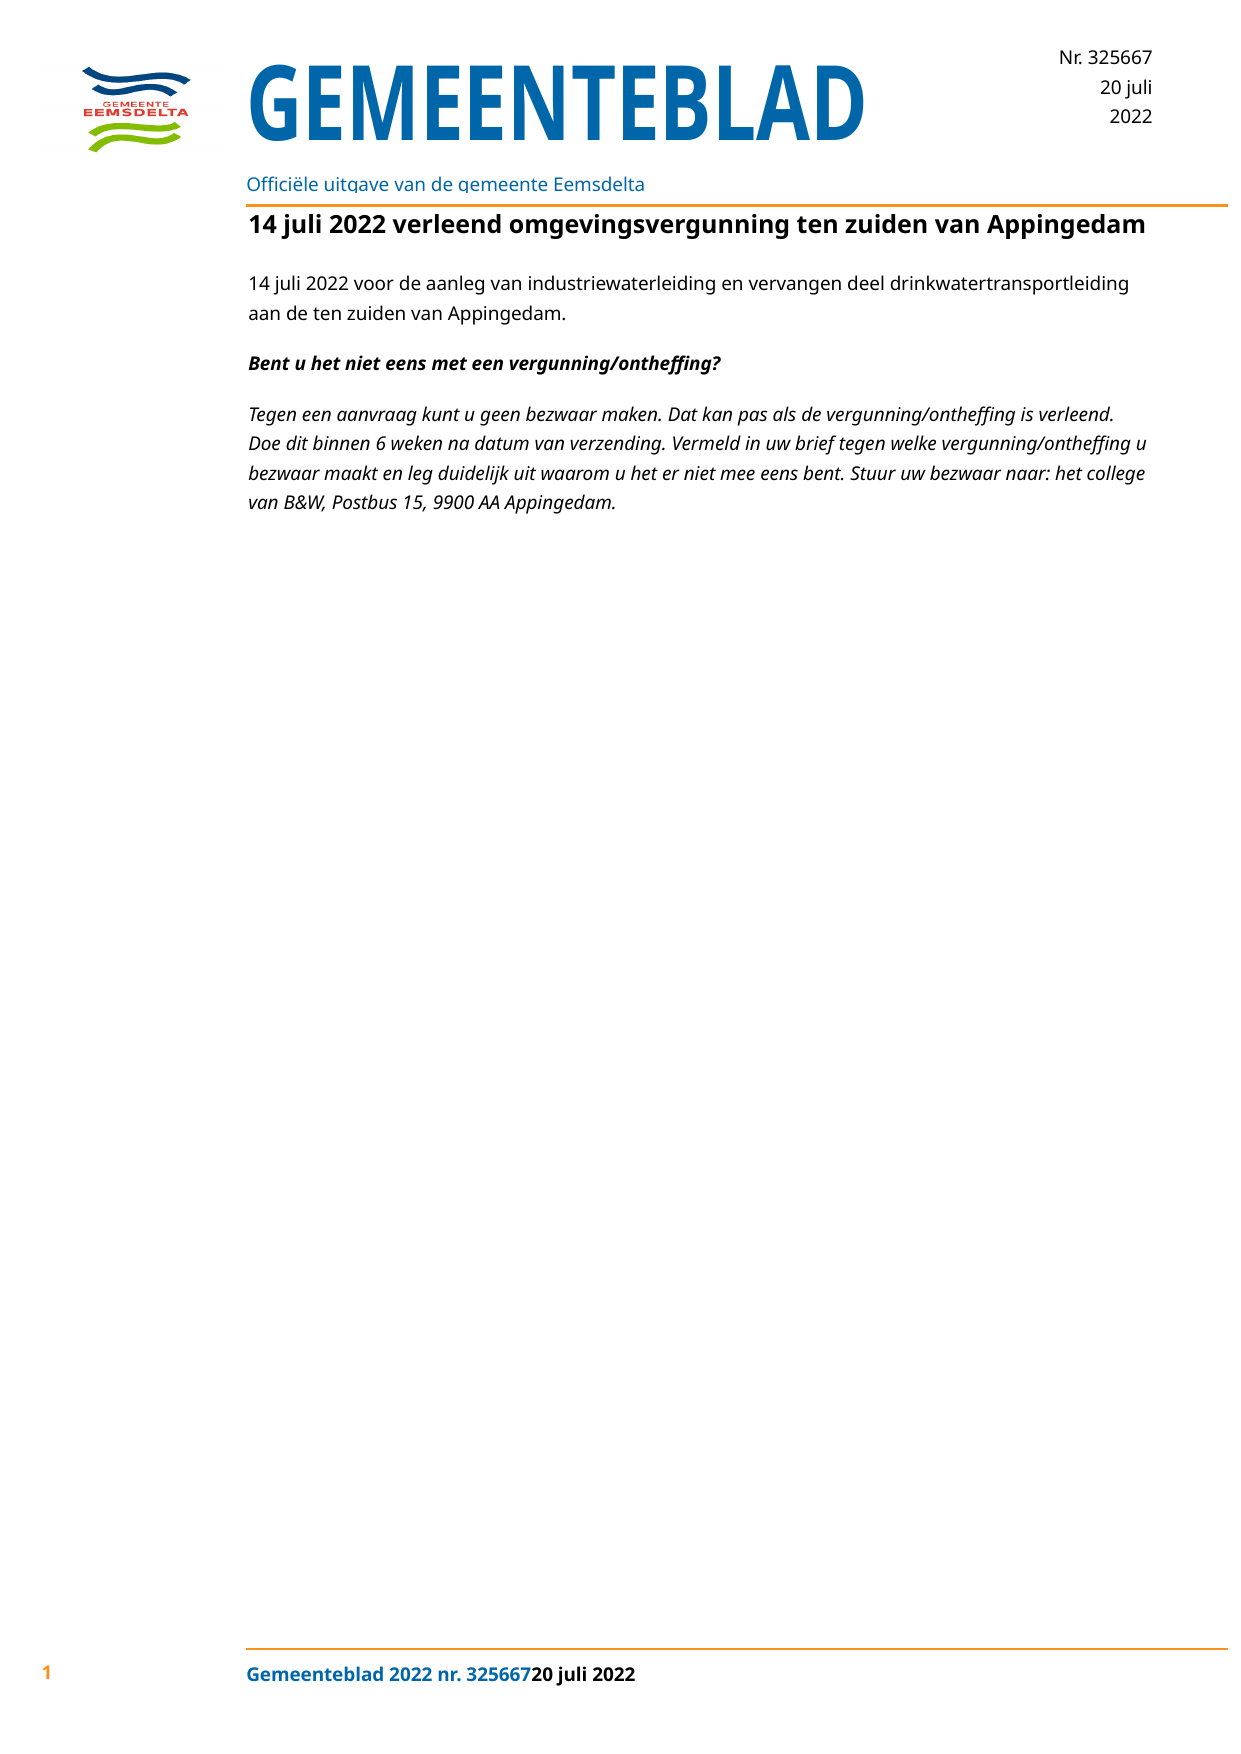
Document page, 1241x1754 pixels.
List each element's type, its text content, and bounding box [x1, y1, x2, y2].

text 14 juli 2022 verleend omgevingsvergunning ten zuiden van Appingedam [248, 207, 1152, 241]
picture [41, 47, 231, 172]
text 14 juli 2022 voor de aanleg van industriewaterleiding en vervangen deel drinkwatertransportleiding aan de ten zuiden van Appingedam. [248, 270, 1152, 326]
text Tegen een aanvraag kunt u geen bezwaar maken. Dat kan pas als de vergunning/ontheffing is verleend. Doe dit binnen 6 weken na datum van verzending. Vermeld in uw brief tegen welke vergunning/ontheffing u bezwaar maakt en leg duidelijk uit waarom u het er niet mee eens bent. Stuur uw bezwaar naar: het college van B&W, Postbus 15, 9900 AA Appingedam. [248, 401, 1152, 515]
text Bent u het niet eens met een vergunning/ontheffing? [248, 350, 1152, 376]
